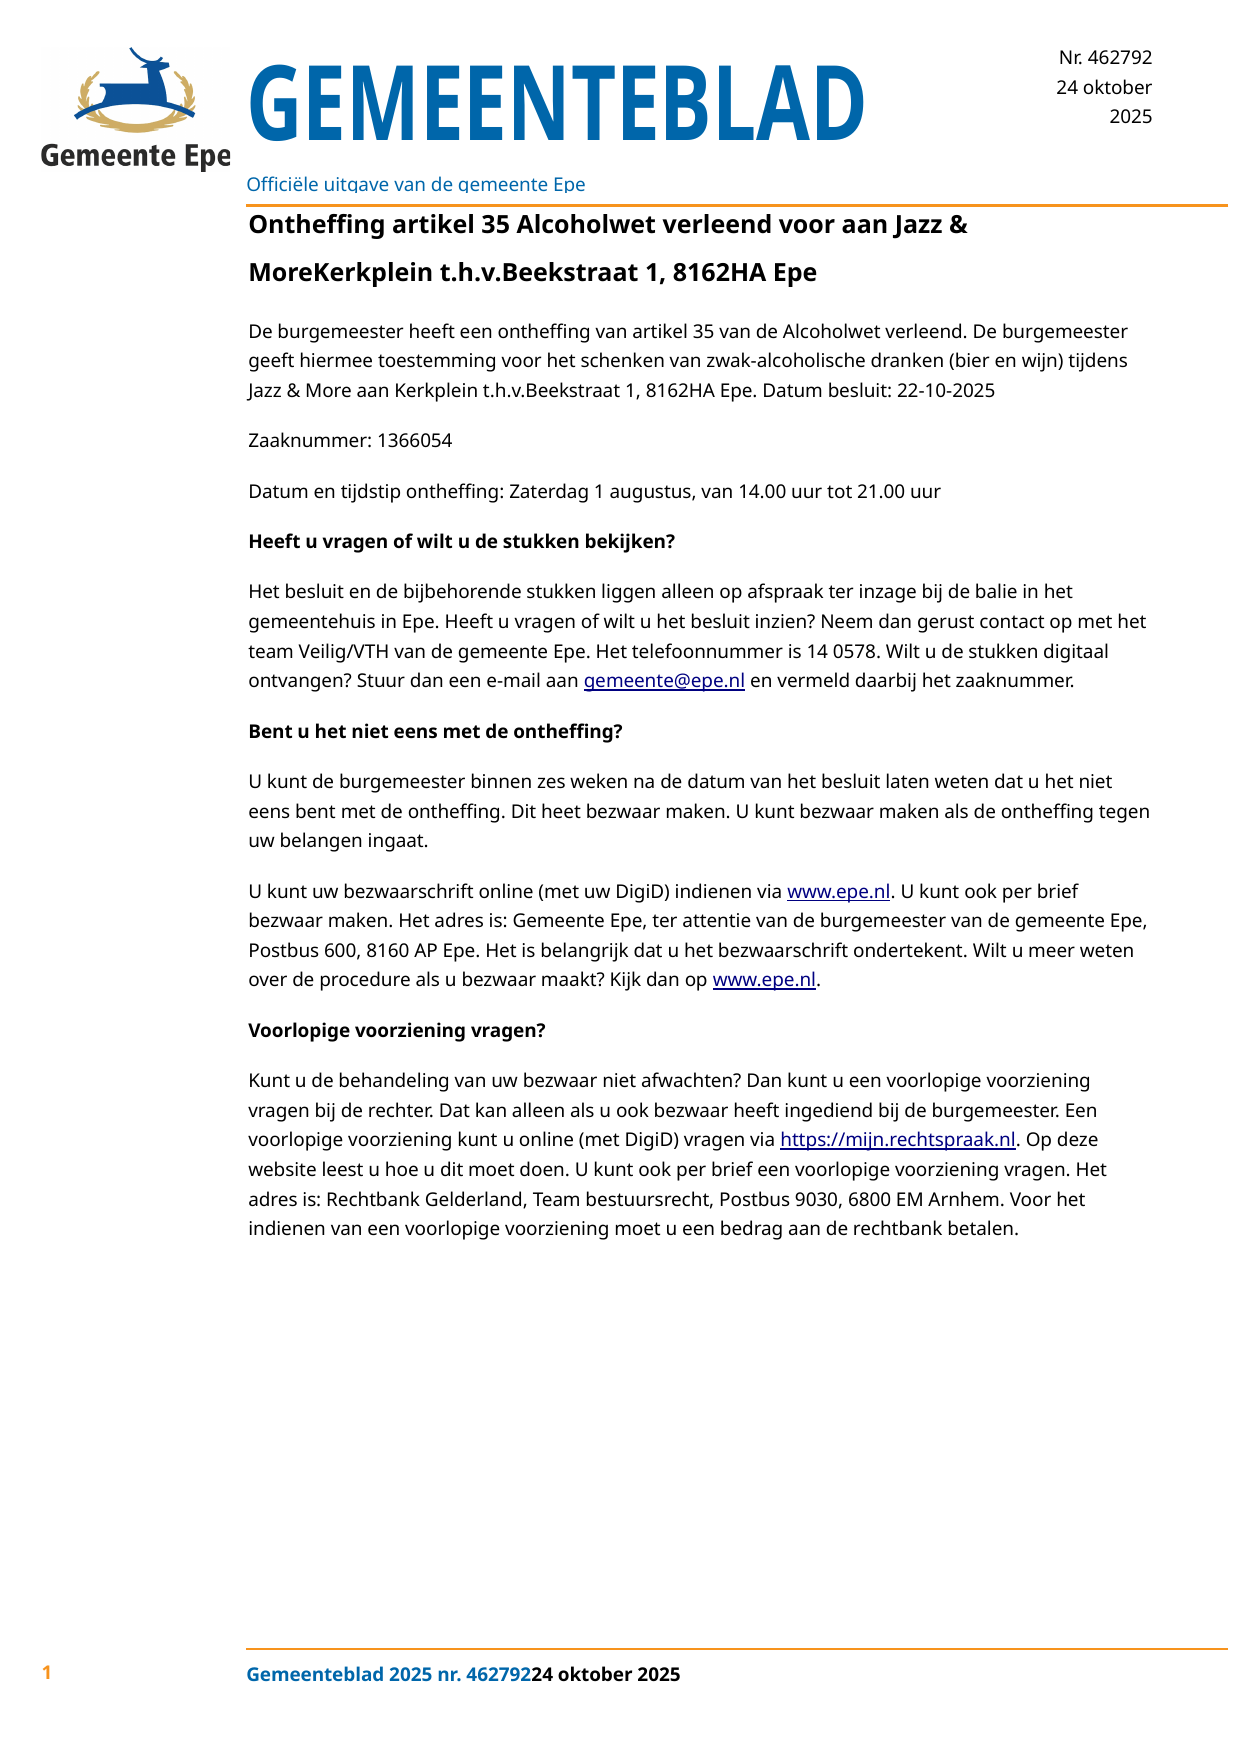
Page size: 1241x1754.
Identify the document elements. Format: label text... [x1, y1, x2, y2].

text De burgemeester heeft een ontheffing van artikel 35 van de Alcoholwet verleend. De burgemeester geeft hiermee toestemming voor het schenken van zwak-alcoholische dranken (bier en wijn) tijdens Jazz & More aan Kerkplein t.h.v.Beekstraat 1, 8162HA Epe. Datum besluit: 22-10-2025 [248, 318, 1152, 403]
picture [41, 47, 231, 172]
text Bent u het niet eens met de ontheffing? [248, 718, 1152, 744]
text Datum en tijdstip ontheffing: Zaterdag 1 augustus, van 14.00 uur tot 21.00 uur [248, 478, 1152, 504]
text Zaaknummer: 1366054 [248, 427, 1152, 453]
text Heeft u vragen of wilt u de stukken bekijken? [248, 528, 1152, 554]
text U kunt uw bezwaarschrift online (met uw DigiD) indienen via www.epe.nl. U kunt ook per brief bezwaar maken. Het adres is: Gemeente Epe, ter attentie van de burgemeester van de gemeente Epe, Postbus 600, 8160 AP Epe. Het is belangrijk dat u het bezwaarschrift ondertekent. Wilt u meer weten over de procedure als u bezwaar maakt? Kijk dan op www.epe.nl. [248, 878, 1152, 992]
text U kunt de burgemeester binnen zes weken na de datum van het besluit laten weten dat u het niet eens bent met de ontheffing. Dit heet bezwaar maken. U kunt bezwaar maken als de ontheffing tegen uw belangen ingaat. [248, 768, 1152, 853]
text Voorlopige voorziening vragen? [248, 1017, 1152, 1043]
text Kunt u de behandeling van uw bezwaar niet afwachten? Dan kunt u een voorlopige voorziening vragen bij de rechter. Dat kan alleen als u ook bezwaar heeft ingediend bij de burgemeester. Een voorlopige voorziening kunt u online (met DigiD) vragen via https://mijn.rechtspraak.nl. Op deze website leest u hoe u dit moet doen. U kunt ook per brief een voorlopige voorziening vragen. Het adres is: Rechtbank Gelderland, Team bestuursrecht, Postbus 9030, 6800 EM Arnhem. Voor het indienen van een voorlopige voorziening moet u een bedrag aan de rechtbank betalen. [248, 1067, 1152, 1241]
text Het besluit en de bijbehorende stukken liggen alleen op afspraak ter inzage bij de balie in het gemeentehuis in Epe. Heeft u vragen of wilt u het besluit inzien? Neem dan gerust contact op met het team Veilig/VTH van de gemeente Epe. Het telefoonnummer is 14 0578. Wilt u de stukken digitaal ontvangen? Stuur dan een e-mail aan gemeente@epe.nl en vermeld daarbij het zaaknummer. [248, 579, 1152, 693]
text Ontheffing artikel 35 Alcoholwet verleend voor aan Jazz & MoreKerkplein t.h.v.Beekstraat 1, 8162HA Epe [248, 207, 1152, 288]
